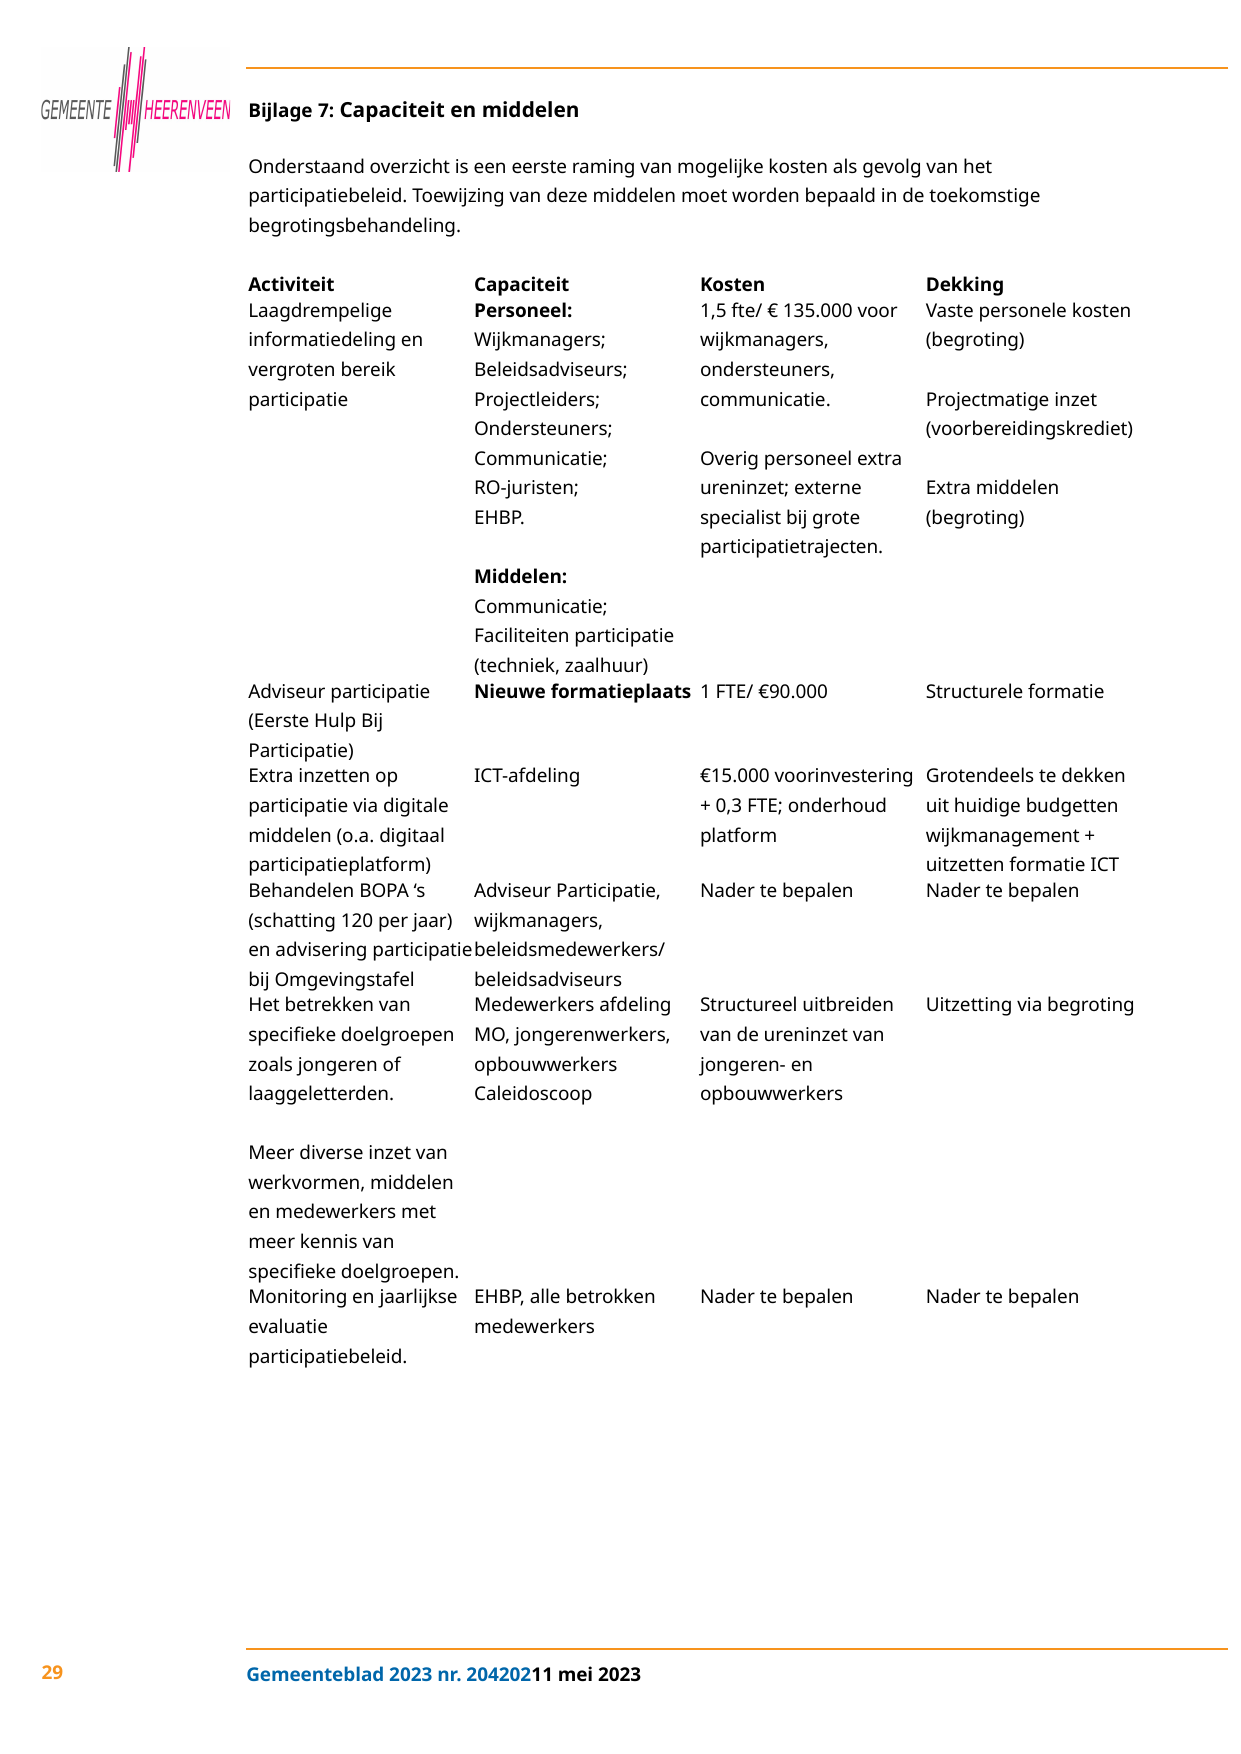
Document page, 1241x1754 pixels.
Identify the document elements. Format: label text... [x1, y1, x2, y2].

table_cell €15.000 voorinvestering + 0,3 FTE; onderhoud platform [700, 763, 926, 877]
table_cell Structureel uitbreiden van de ureninzet van jongeren- en opbouwwerkers [700, 992, 926, 1284]
table_header Capaciteit [474, 271, 700, 297]
table_cell Monitoring en jaarlijkse evaluatie participatiebeleid. [248, 1284, 474, 1368]
table_cell Adviseur participatie (Eerste Hulp Bij Participatie) [248, 678, 474, 763]
table_cell 1 FTE/ €90.000 [700, 678, 926, 763]
text Bijlage 7: Capaciteit en middelen [248, 95, 1152, 123]
table_cell Nader te bepalen [700, 1284, 926, 1368]
text Onderstaand overzicht is een eerste raming van mogelijke kosten als gevolg van het participatiebeleid. Toewijzing van deze middelen moet worden bepaald in de toekomstige begrotingsbehandeling. [248, 153, 1152, 238]
table_cell ICT-afdeling [474, 763, 700, 877]
table_cell Extra inzetten op participatie via digitale middelen (o.a. digitaal participatieplatform) [248, 763, 474, 877]
table_cell Nieuwe formatieplaats [474, 678, 700, 763]
table_header Activiteit [248, 271, 474, 297]
table_cell 1,5 fte/ € 135.000 voor wijkmanagers, ondersteuners, communicatie. Overig personeel extra ureninzet; externe specialist bij grote participatietrajecten. [700, 297, 926, 678]
table_cell Adviseur Participatie, wijkmanagers, beleidsmedewerkers/ beleidsadviseurs [474, 877, 700, 992]
table_cell Het betrekken van specifieke doelgroepen zoals jongeren of laaggeletterden. Meer diverse inzet van werkvormen, middelen en medewerkers met meer kennis van specifieke doelgroepen. [248, 992, 474, 1284]
table_cell Medewerkers afdeling MO, jongerenwerkers, opbouwwerkers Caleidoscoop [474, 992, 700, 1284]
picture [41, 47, 231, 172]
table_cell Laagdrempelige informatiedeling en vergroten bereik participatie [248, 297, 474, 678]
table_cell Personeel: Wijkmanagers; Beleidsadviseurs; Projectleiders; Ondersteuners; Communicatie; RO-juristen; EHBP. Middelen: Communicatie; Faciliteiten participatie (techniek, zaalhuur) [474, 297, 700, 678]
table_cell EHBP, alle betrokken medewerkers [474, 1284, 700, 1368]
table_header Kosten [700, 271, 926, 297]
table_cell Nader te bepalen [926, 1284, 1152, 1368]
table_cell Structurele formatie [926, 678, 1152, 763]
table_cell Behandelen BOPA ‘s (schatting 120 per jaar) en advisering participatie bij Omgevingstafel [248, 877, 474, 992]
table_cell Grotendeels te dekken uit huidige budgetten wijkmanagement + uitzetten formatie ICT [926, 763, 1152, 877]
table_cell Vaste personele kosten (begroting) Projectmatige inzet (voorbereidingskrediet) Extra middelen (begroting) [926, 297, 1152, 678]
table_cell Nader te bepalen [926, 877, 1152, 992]
table_cell Uitzetting via begroting [926, 992, 1152, 1284]
table_header Dekking [926, 271, 1152, 297]
table_cell Nader te bepalen [700, 877, 926, 992]
